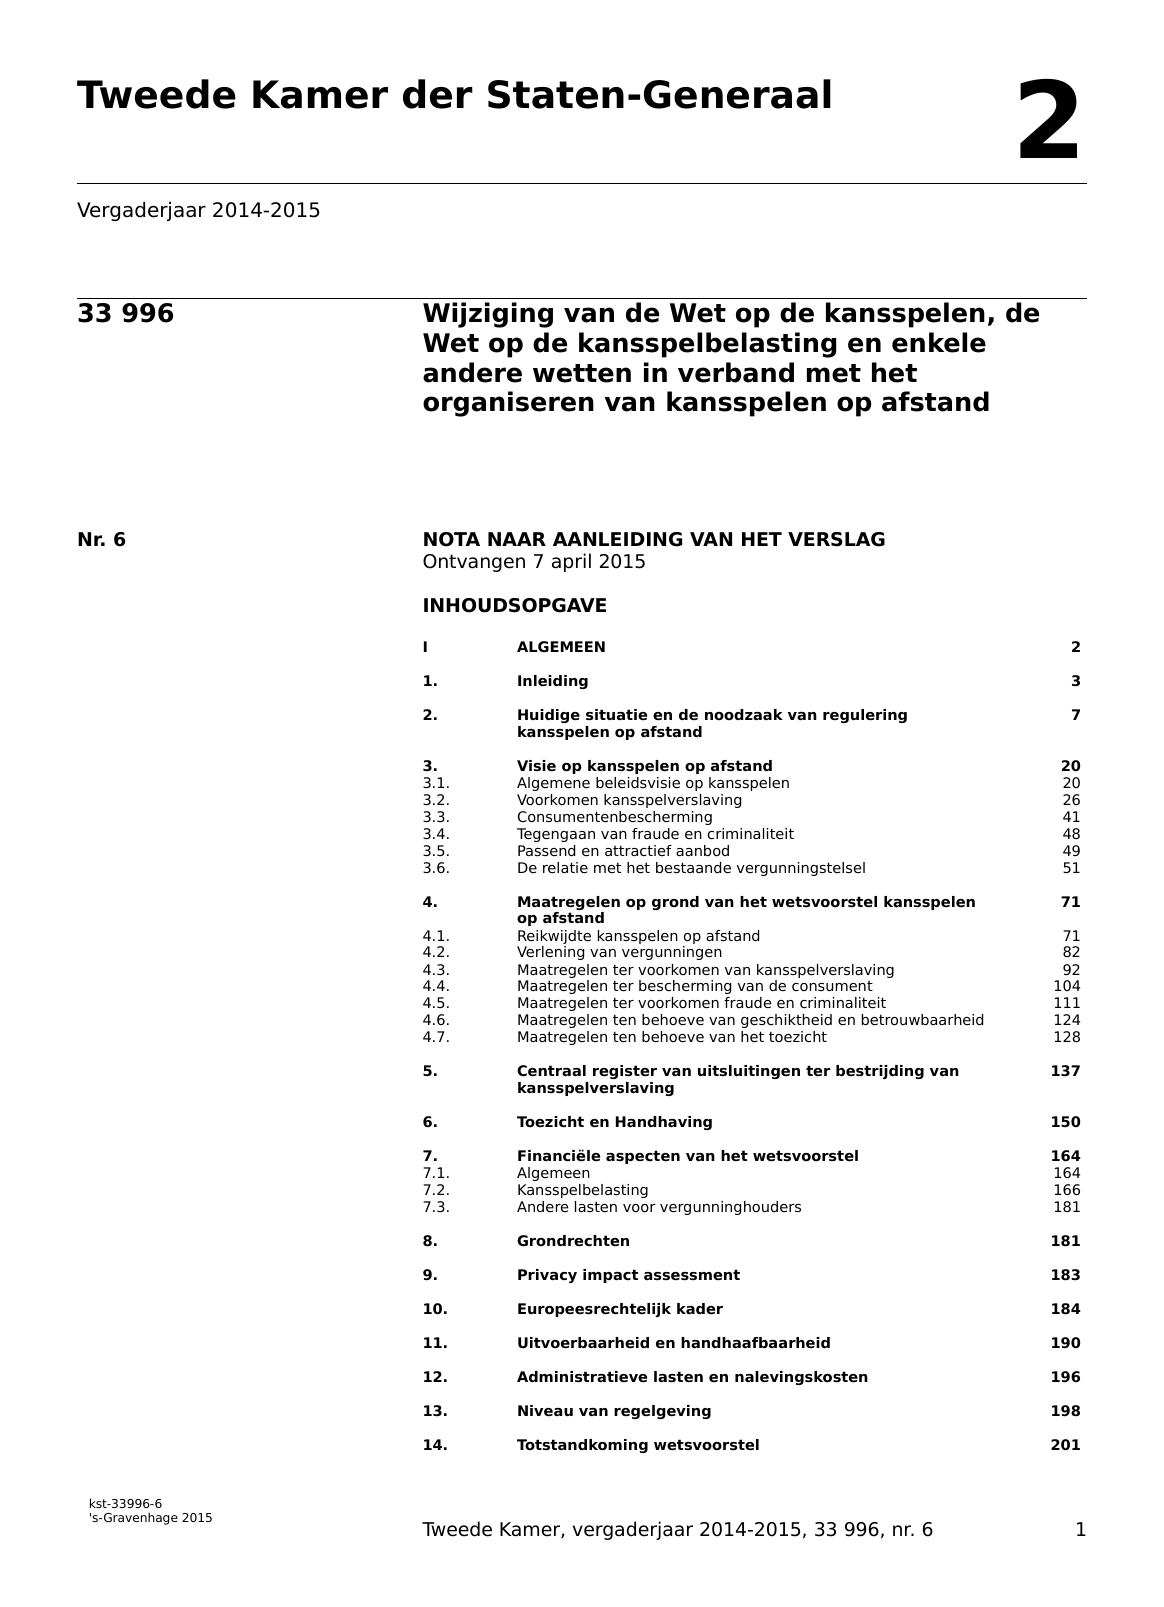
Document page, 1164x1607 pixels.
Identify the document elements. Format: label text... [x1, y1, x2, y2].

table_cell 3.6. [422, 860, 511, 876]
table_cell [422, 1352, 511, 1369]
table_cell [511, 1386, 998, 1403]
table_cell 166 [998, 1182, 1087, 1199]
table_cell 150 [998, 1114, 1087, 1131]
table_cell [511, 1420, 998, 1437]
table_cell 12. [422, 1369, 511, 1386]
table_cell [998, 1097, 1087, 1114]
table_cell [511, 1454, 998, 1471]
table_cell Algemene beleidsvisie op kansspelen [511, 775, 998, 792]
table_cell 3. [422, 758, 511, 774]
table_header Tweede Kamer der Staten-Generaal [77, 59, 886, 183]
table_cell 20 [998, 758, 1087, 774]
table_cell 3.2. [422, 792, 511, 808]
table_cell 7.2. [422, 1182, 511, 1199]
table_cell 128 [998, 1029, 1087, 1046]
table_cell 2. [422, 707, 511, 741]
table_cell 4.4. [422, 978, 511, 995]
table_cell 4.6. [422, 1012, 511, 1029]
table_cell [422, 1250, 511, 1267]
subtitle 33 996 Wijziging van de Wet op de kansspelen, de Wet op de kansspelbelasting en enkele andere wetten in verband met het organiseren van kansspelen op afstand [77, 299, 1087, 418]
table_cell 104 [998, 978, 1087, 995]
table_cell Toezicht en Handhaving [511, 1114, 998, 1131]
table_cell Administratieve lasten en nalevingskosten [511, 1369, 998, 1386]
table_cell Andere lasten voor vergunninghouders [511, 1199, 998, 1216]
table_cell De relatie met het bestaande vergunningstelsel [511, 860, 998, 876]
table_cell 183 [998, 1267, 1087, 1284]
table_cell Visie op kansspelen op afstand [511, 758, 998, 774]
table_cell 3.4. [422, 826, 511, 842]
table_cell 6. [422, 1114, 511, 1131]
table_cell 4.2. [422, 944, 511, 961]
subtitle INHOUDSOPGAVE [422, 595, 1087, 617]
table_cell Voorkomen kansspelverslaving [511, 792, 998, 808]
table_cell [998, 1318, 1087, 1335]
table_cell 26 [998, 792, 1087, 808]
table_cell 71 [998, 928, 1087, 944]
table_cell 8. [422, 1233, 511, 1250]
table_cell Privacy impact assessment [511, 1267, 998, 1284]
table_cell [511, 741, 998, 758]
table_cell 3.1. [422, 775, 511, 792]
table_cell [511, 1131, 998, 1148]
table_cell [422, 1216, 511, 1233]
table_cell 9. [422, 1267, 511, 1284]
table_cell Tegengaan van fraude en criminaliteit [511, 826, 998, 842]
table_cell 10. [422, 1301, 511, 1318]
table_cell 4.1. [422, 928, 511, 944]
table_cell Centraal register van uitsluitingen ter bestrijding van kansspelverslaving [511, 1063, 998, 1097]
table_cell 11. [422, 1335, 511, 1352]
table_cell Huidige situatie en de noodzaak van regulering kansspelen op afstand [511, 707, 998, 741]
table_cell 3.3. [422, 809, 511, 826]
table_cell Reikwijdte kansspelen op afstand [511, 928, 998, 944]
table_cell [998, 741, 1087, 758]
table_cell [511, 1046, 998, 1063]
table_cell [422, 690, 511, 707]
table_cell 137 [998, 1063, 1087, 1097]
table_cell [511, 1250, 998, 1267]
table_cell 3.5. [422, 843, 511, 859]
table_cell Europeesrechtelijk kader [511, 1301, 998, 1318]
table_cell [422, 741, 511, 758]
table_cell Uitvoerbaarheid en handhaafbaarheid [511, 1335, 998, 1352]
table_cell [511, 1216, 998, 1233]
table_cell Verlening van vergunningen [511, 944, 998, 961]
table_cell [422, 1420, 511, 1437]
table_cell 184 [998, 1301, 1087, 1318]
table_cell 20 [998, 775, 1087, 792]
table_cell [422, 1131, 511, 1148]
table_cell Passend en attractief aanbod [511, 843, 998, 859]
table_cell [511, 1352, 998, 1369]
table_cell 181 [998, 1199, 1087, 1216]
table_cell 190 [998, 1335, 1087, 1352]
table_cell Maatregelen op grond van het wetsvoorstel kansspelen op afstand [511, 894, 998, 927]
table_cell [998, 1250, 1087, 1267]
table_cell [422, 876, 511, 893]
table_cell [422, 1318, 511, 1335]
table_cell 51 [998, 860, 1087, 876]
table_cell [511, 690, 998, 707]
table_cell Totstandkoming wetsvoorstel [511, 1437, 998, 1454]
table_cell [511, 876, 998, 893]
table_cell 201 [998, 1437, 1087, 1454]
table_cell [422, 1454, 511, 1471]
table_cell [998, 690, 1087, 707]
table_cell 196 [998, 1369, 1087, 1386]
table_cell 7.1. [422, 1165, 511, 1182]
table_cell [998, 1352, 1087, 1369]
table_cell Algemeen [511, 1165, 998, 1182]
table_cell [422, 1046, 511, 1063]
text Ontvangen 7 april 2015 [422, 551, 1087, 573]
table_cell 181 [998, 1233, 1087, 1250]
table_cell Niveau van regelgeving [511, 1403, 998, 1420]
table_header 2 [886, 59, 1087, 183]
table_cell [998, 1131, 1087, 1148]
table_cell 7. [422, 1148, 511, 1165]
table_cell [511, 1284, 998, 1301]
table_cell 1. [422, 673, 511, 690]
table_cell 82 [998, 944, 1087, 961]
table_cell [511, 1318, 998, 1335]
table_cell [422, 656, 511, 673]
table_cell [998, 1046, 1087, 1063]
table_cell 164 [998, 1148, 1087, 1165]
table_cell 71 [998, 894, 1087, 927]
table_cell 4.3. [422, 961, 511, 978]
table_cell Maatregelen ter voorkomen van kansspelverslaving [511, 961, 998, 978]
table_cell 48 [998, 826, 1087, 842]
table_cell [511, 1097, 998, 1114]
table_cell 49 [998, 843, 1087, 859]
table_cell Grondrechten [511, 1233, 998, 1250]
table_cell [422, 1284, 511, 1301]
table_cell 111 [998, 995, 1087, 1012]
table_cell [998, 656, 1087, 673]
table_cell 41 [998, 809, 1087, 826]
table_cell Maatregelen ter bescherming van de consument [511, 978, 998, 995]
table_cell Kansspelbelasting [511, 1182, 998, 1199]
table_cell 198 [998, 1403, 1087, 1420]
table_cell 3 [998, 673, 1087, 690]
table_header 2 [998, 639, 1087, 656]
table_cell 124 [998, 1012, 1087, 1029]
table_cell [422, 1097, 511, 1114]
table_header ALGEMEEN [511, 639, 998, 656]
table_cell 7 [998, 707, 1087, 741]
table_cell 164 [998, 1165, 1087, 1182]
table_cell [422, 1386, 511, 1403]
table_cell Consumentenbescherming [511, 809, 998, 826]
table_cell 14. [422, 1437, 511, 1454]
text 's-Gravenhage 2015 [88, 1511, 323, 1525]
table_cell [511, 656, 998, 673]
table_cell Financiële aspecten van het wetsvoorstel [511, 1148, 998, 1165]
table_cell [998, 1216, 1087, 1233]
table_cell [998, 1284, 1087, 1301]
table_cell 7.3. [422, 1199, 511, 1216]
table_cell 4.5. [422, 995, 511, 1012]
table_cell 4. [422, 894, 511, 927]
table_cell 4.7. [422, 1029, 511, 1046]
subtitle Nr. 6 NOTA NAAR AANLEIDING VAN HET VERSLAG [77, 529, 1087, 551]
table_header I [422, 639, 511, 656]
table_cell 13. [422, 1403, 511, 1420]
table_cell Maatregelen ten behoeve van het toezicht [511, 1029, 998, 1046]
table_cell [998, 876, 1087, 893]
table_cell [998, 1420, 1087, 1437]
table_cell Maatregelen ter voorkomen fraude en criminaliteit [511, 995, 998, 1012]
table_cell Vergaderjaar 2014-2015 [77, 184, 1087, 298]
table_cell [998, 1454, 1087, 1471]
table_cell Maatregelen ten behoeve van geschiktheid en betrouwbaarheid [511, 1012, 998, 1029]
table_cell Inleiding [511, 673, 998, 690]
table_cell 5. [422, 1063, 511, 1097]
table_cell 92 [998, 961, 1087, 978]
table_cell [998, 1386, 1087, 1403]
text kst-33996-6 [88, 1497, 323, 1511]
